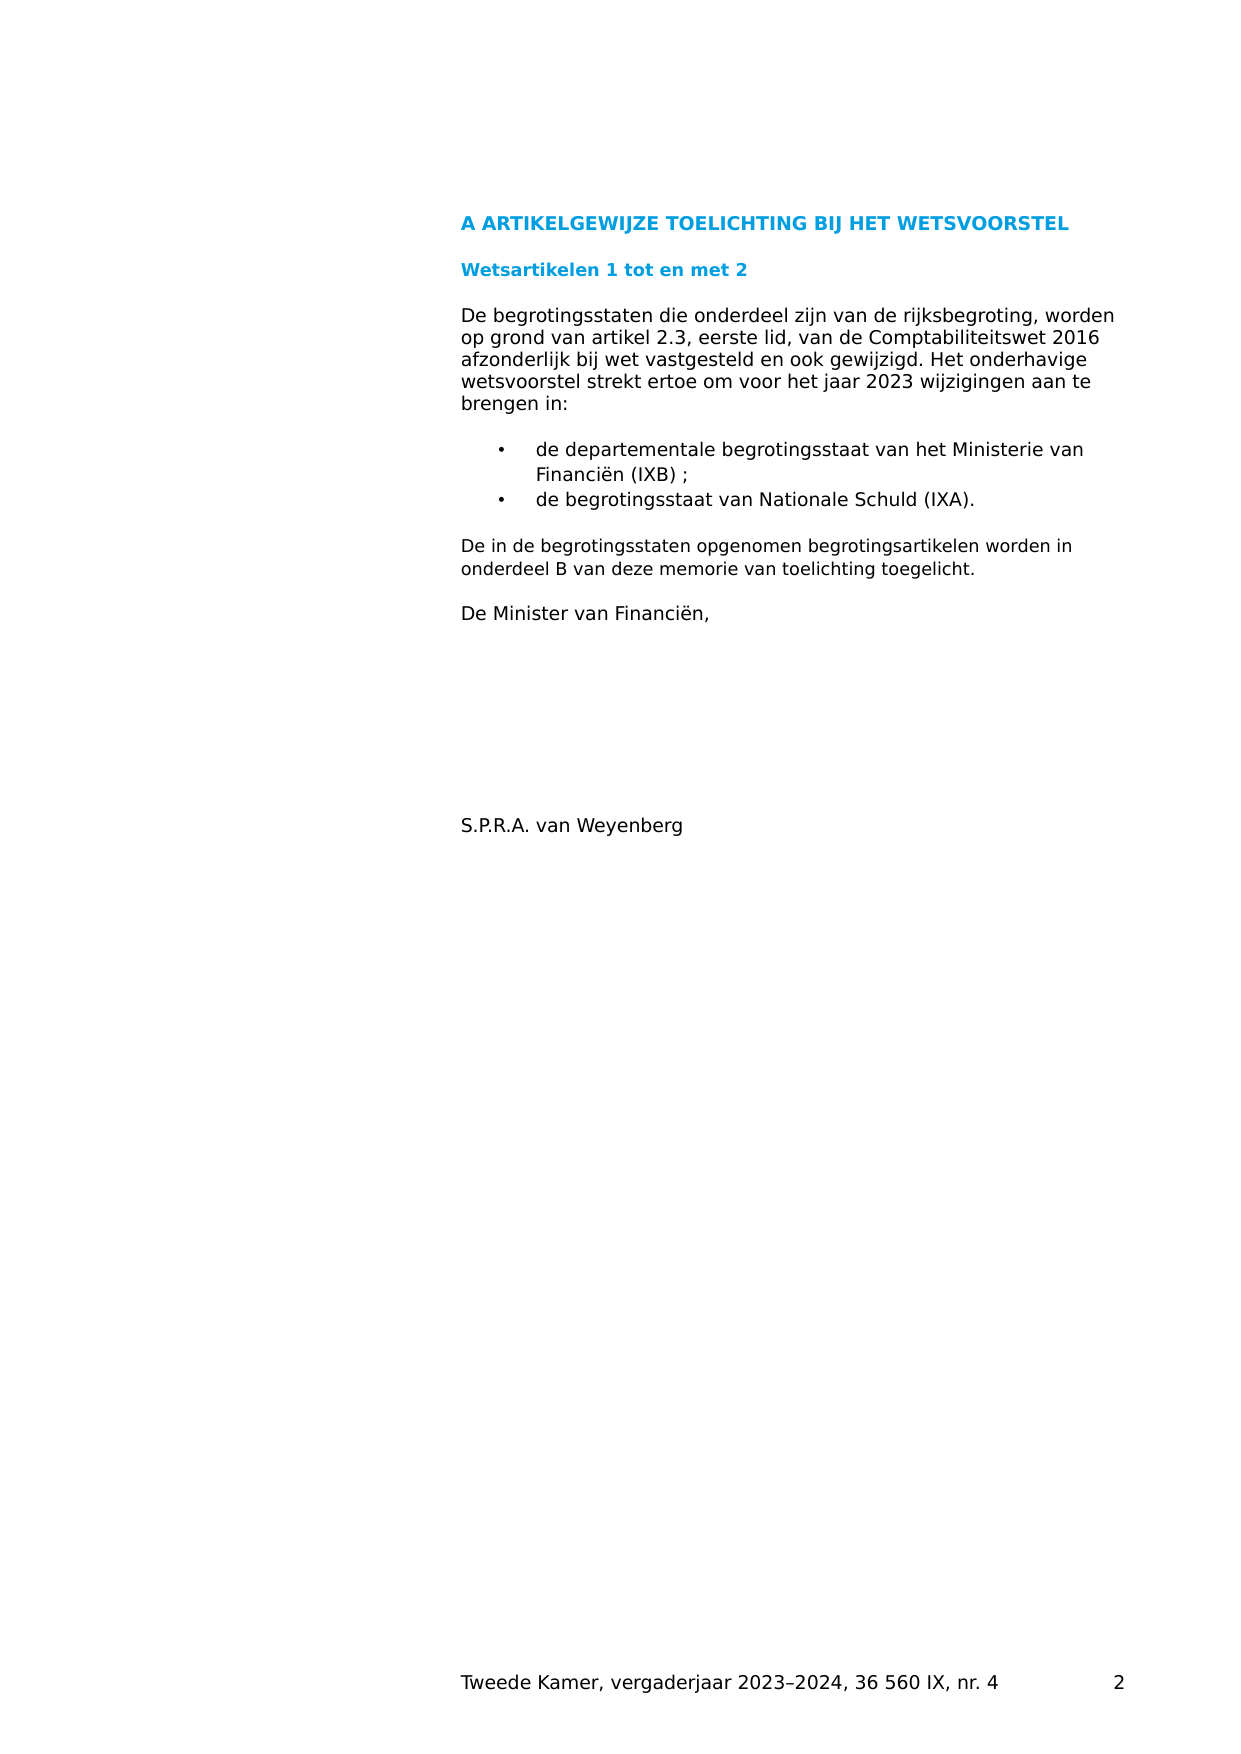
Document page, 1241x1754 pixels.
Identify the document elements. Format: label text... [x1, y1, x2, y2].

list de begrotingsstaat van Nationale Schuld (IXA). [498, 487, 1125, 512]
title A Artikelgewijze toelichting bij het wetsvoorstel [461, 213, 1125, 235]
title Wetsartikelen 1 tot en met 2 [461, 258, 1125, 281]
text De begrotingsstaten die onderdeel zijn van de rijksbegroting, worden op grond van artikel 2.3, eerste lid, van de Comptabiliteitswet 2016 afzonderlijk bij wet vastgesteld en ook gewijzigd. Het onderhavige wetsvoorstel strekt ertoe om voor het jaar 2023 wijzigingen aan te brengen in: [461, 305, 1125, 437]
text De Minister van Financiën, [461, 602, 1125, 624]
text De in de begrotingsstaten opgenomen begrotingsartikelen worden in onderdeel B van deze memorie van toelichting toegelicht. [461, 534, 1125, 579]
text S.P.R.A. van Weyenberg [461, 815, 1125, 837]
list de departementale begrotingsstaat van het Ministerie van Financiën (IXB) ; [498, 437, 1125, 487]
